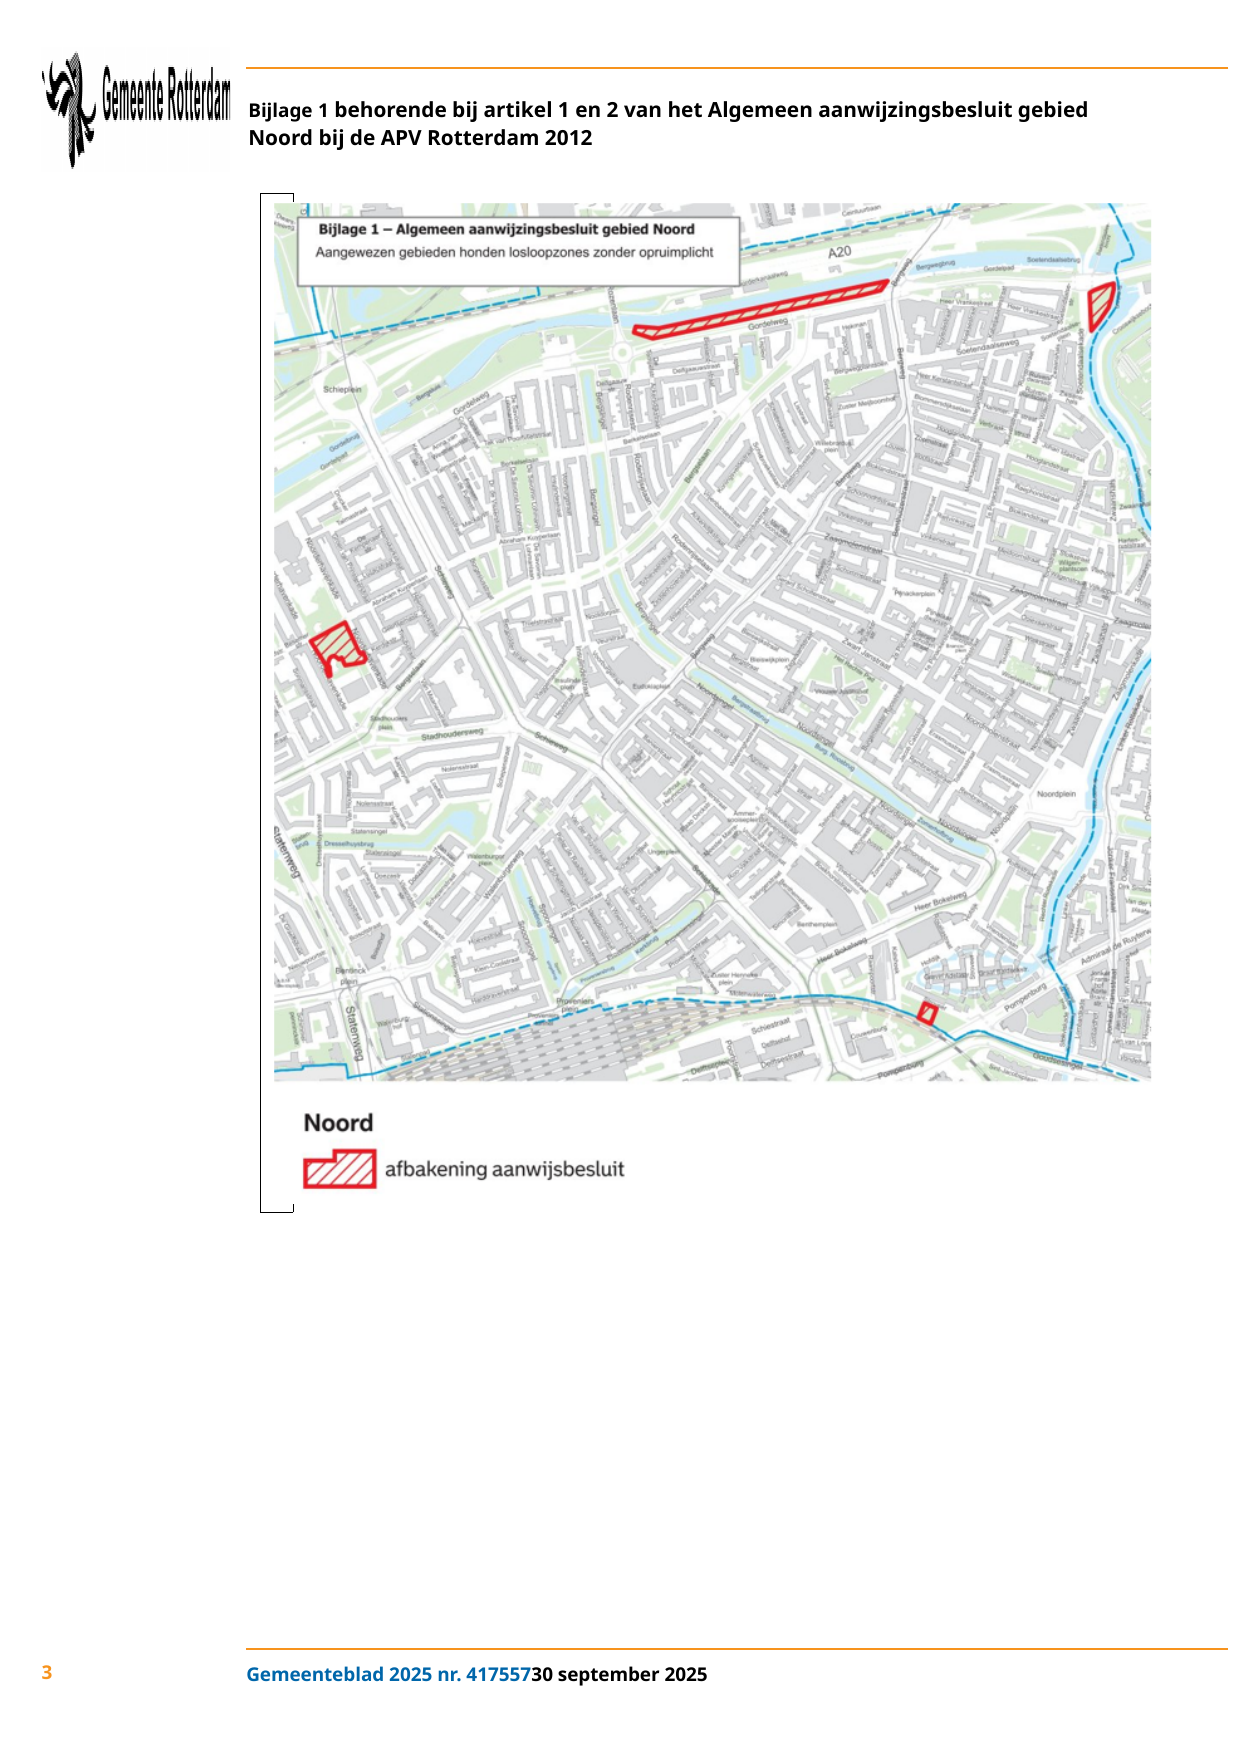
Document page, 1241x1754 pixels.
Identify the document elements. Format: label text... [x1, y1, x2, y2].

picture [41, 47, 231, 172]
text Bijlage 1 behorende bij artikel 1 en 2 van het Algemeen aanwijzingsbesluit gebied Noord bij de APV Rotterdam 2012 [248, 95, 1152, 152]
picture [268, 202, 1155, 1204]
